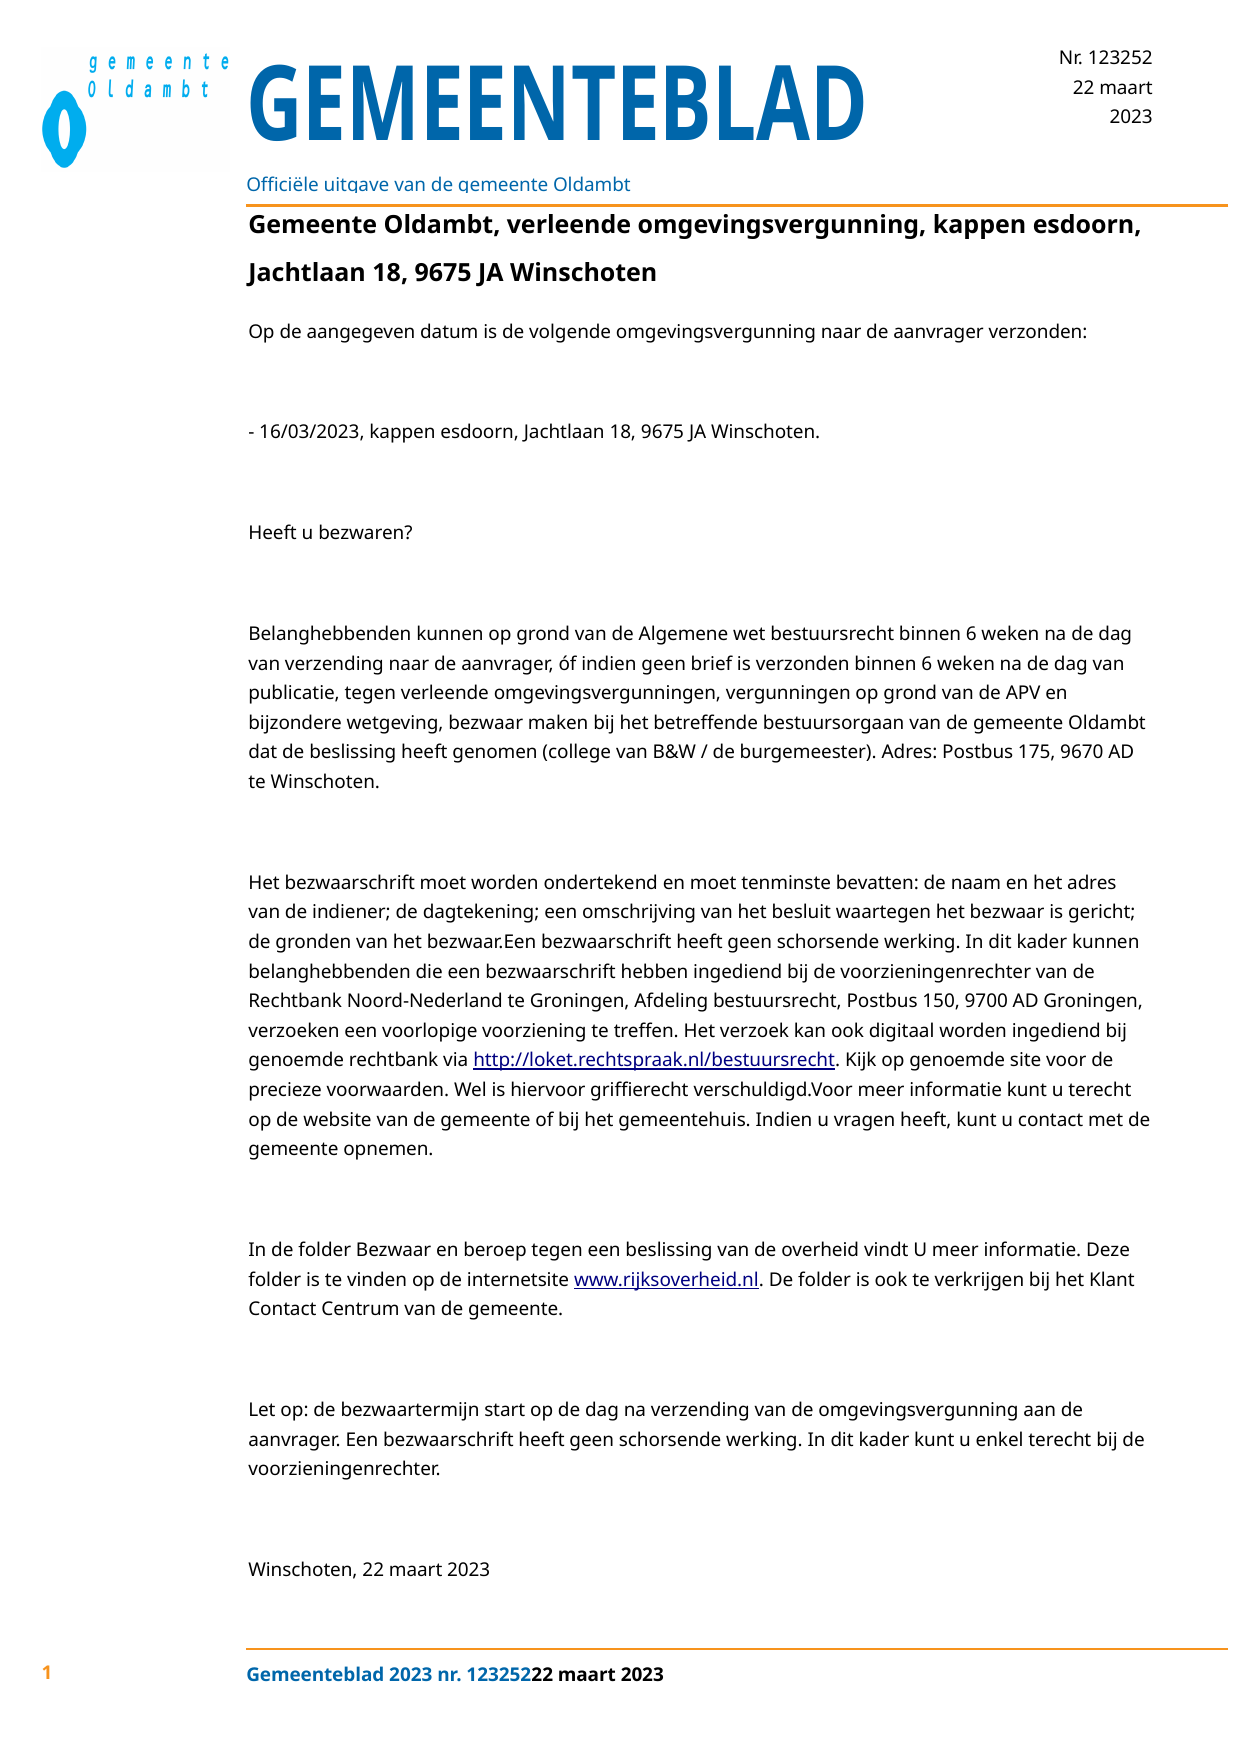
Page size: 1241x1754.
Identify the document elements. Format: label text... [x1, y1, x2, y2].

text Winschoten, 22 maart 2023 [248, 1556, 1152, 1582]
text - 16/03/2023, kappen esdoorn, Jachtlaan 18, 9675 JA Winschoten. [248, 419, 1152, 444]
text Belanghebbenden kunnen op grond van de Algemene wet bestuursrecht binnen 6 weken na de dag van verzending naar de aanvrager, óf indien geen brief is verzonden binnen 6 weken na de dag van publicatie, tegen verleende omgevingsvergunningen, vergunningen op grond van de APV en bijzondere wetgeving, bezwaar maken bij het betreffende bestuursorgaan van de gemeente Oldambt dat de beslissing heeft genomen (college van B&W / de burgemeester). Adres: Postbus 175, 9670 AD te Winschoten. [248, 620, 1152, 794]
text Op de aangegeven datum is de volgende omgevingsvergunning naar de aanvrager verzonden: [248, 318, 1152, 344]
text Het bezwaarschrift moet worden ondertekend en moet tenminste bevatten: de naam en het adres van de indiener; de dagtekening; een omschrijving van het besluit waartegen het bezwaar is gericht; de gronden van het bezwaar.Een bezwaarschrift heeft geen schorsende werking. In dit kader kunnen belanghebbenden die een bezwaarschrift hebben ingediend bij de voorzieningenrechter van de Rechtbank Noord-Nederland te Groningen, Afdeling bestuursrecht, Postbus 150, 9700 AD Groningen, verzoeken een voorlopige voorziening te treffen. Het verzoek kan ook digitaal worden ingediend bij genoemde rechtbank via http://loket.rechtspraak.nl/bestuursrecht. Kijk op genoemde site voor de precieze voorwaarden. Wel is hiervoor griffierecht verschuldigd.Voor meer informatie kunt u terecht op de website van de gemeente of bij het gemeentehuis. Indien u vragen heeft, kunt u contact met de gemeente opnemen. [248, 869, 1152, 1161]
text In de folder Bezwaar en beroep tegen een beslissing van de overheid vindt U meer informatie. Deze folder is te vinden op de internetsite www.rijksoverheid.nl. De folder is ook te verkrijgen bij het Klant Contact Centrum van de gemeente. [248, 1236, 1152, 1321]
picture [41, 47, 231, 172]
text Heeft u bezwaren? [248, 519, 1152, 545]
text Gemeente Oldambt, verleende omgevingsvergunning, kappen esdoorn, Jachtlaan 18, 9675 JA Winschoten [248, 207, 1152, 288]
text Let op: de bezwaartermijn start op de dag na verzending van de omgevingsvergunning aan de aanvrager. Een bezwaarschrift heeft geen schorsende werking. In dit kader kunt u enkel terecht bij de voorzieningenrechter. [248, 1396, 1152, 1481]
